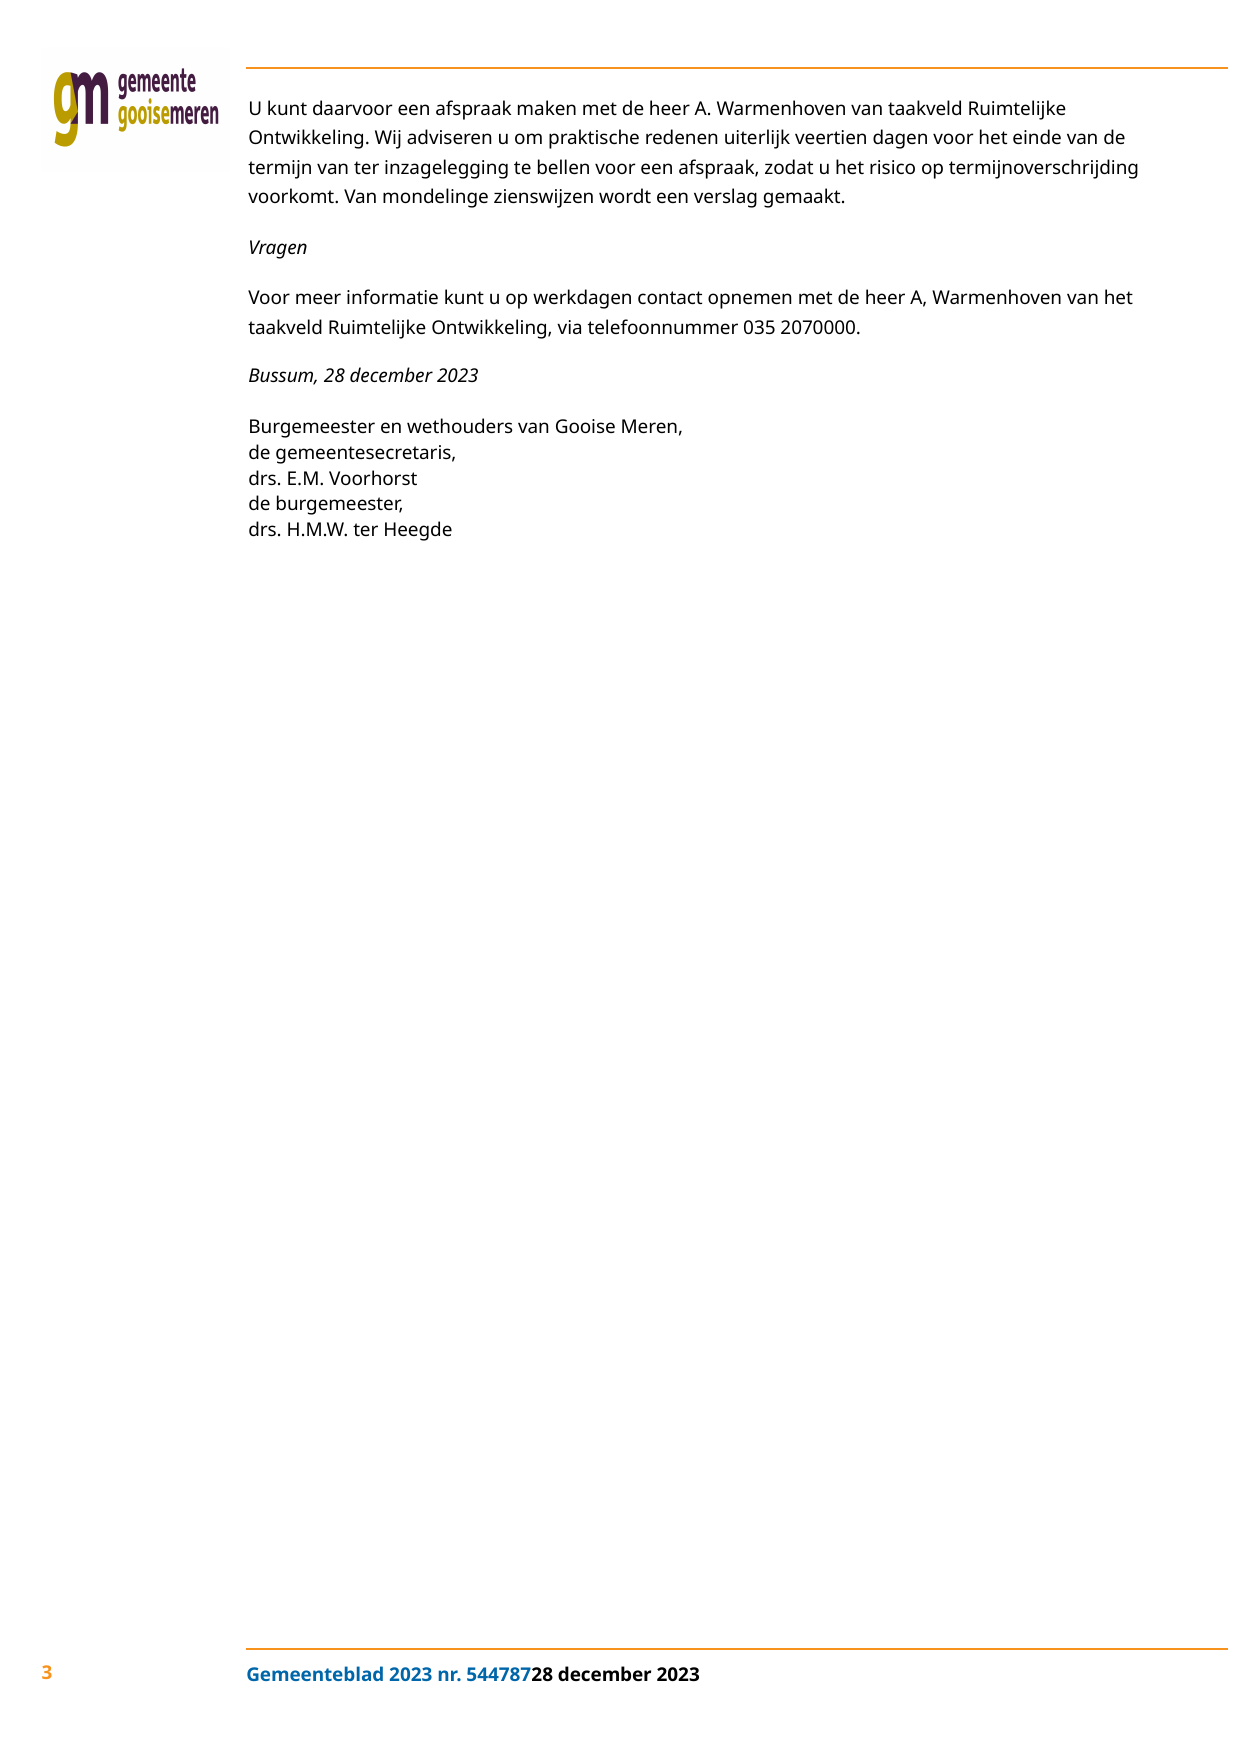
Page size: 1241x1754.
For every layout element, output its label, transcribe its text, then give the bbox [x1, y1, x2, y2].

text Voor meer informatie kunt u op werkdagen contact opnemen met de heer A, Warmenhoven van het taakveld Ruimtelijke Ontwikkeling, via telefoonnummer 035 2070000. [248, 284, 1152, 340]
text de gemeentesecretaris, [248, 439, 1152, 465]
text de burgemeester, [248, 490, 1152, 516]
text U kunt daarvoor een afspraak maken met de heer A. Warmenhoven van taakveld Ruimtelijke Ontwikkeling. Wij adviseren u om praktische redenen uiterlijk veertien dagen voor het einde van de termijn van ter inzagelegging te bellen voor een afspraak, zodat u het risico op termijnoverschrijding voorkomt. Van mondelinge zienswijzen wordt een verslag gemaakt. [248, 95, 1152, 209]
text drs. E.M. Voorhorst [248, 465, 1152, 490]
picture [41, 47, 231, 172]
text Burgemeester en wethouders van Gooise Meren, [248, 413, 1152, 439]
text Vragen [248, 234, 1152, 260]
text Bussum, 28 december 2023 [248, 362, 1152, 387]
text drs. H.M.W. ter Heegde [248, 516, 1152, 542]
